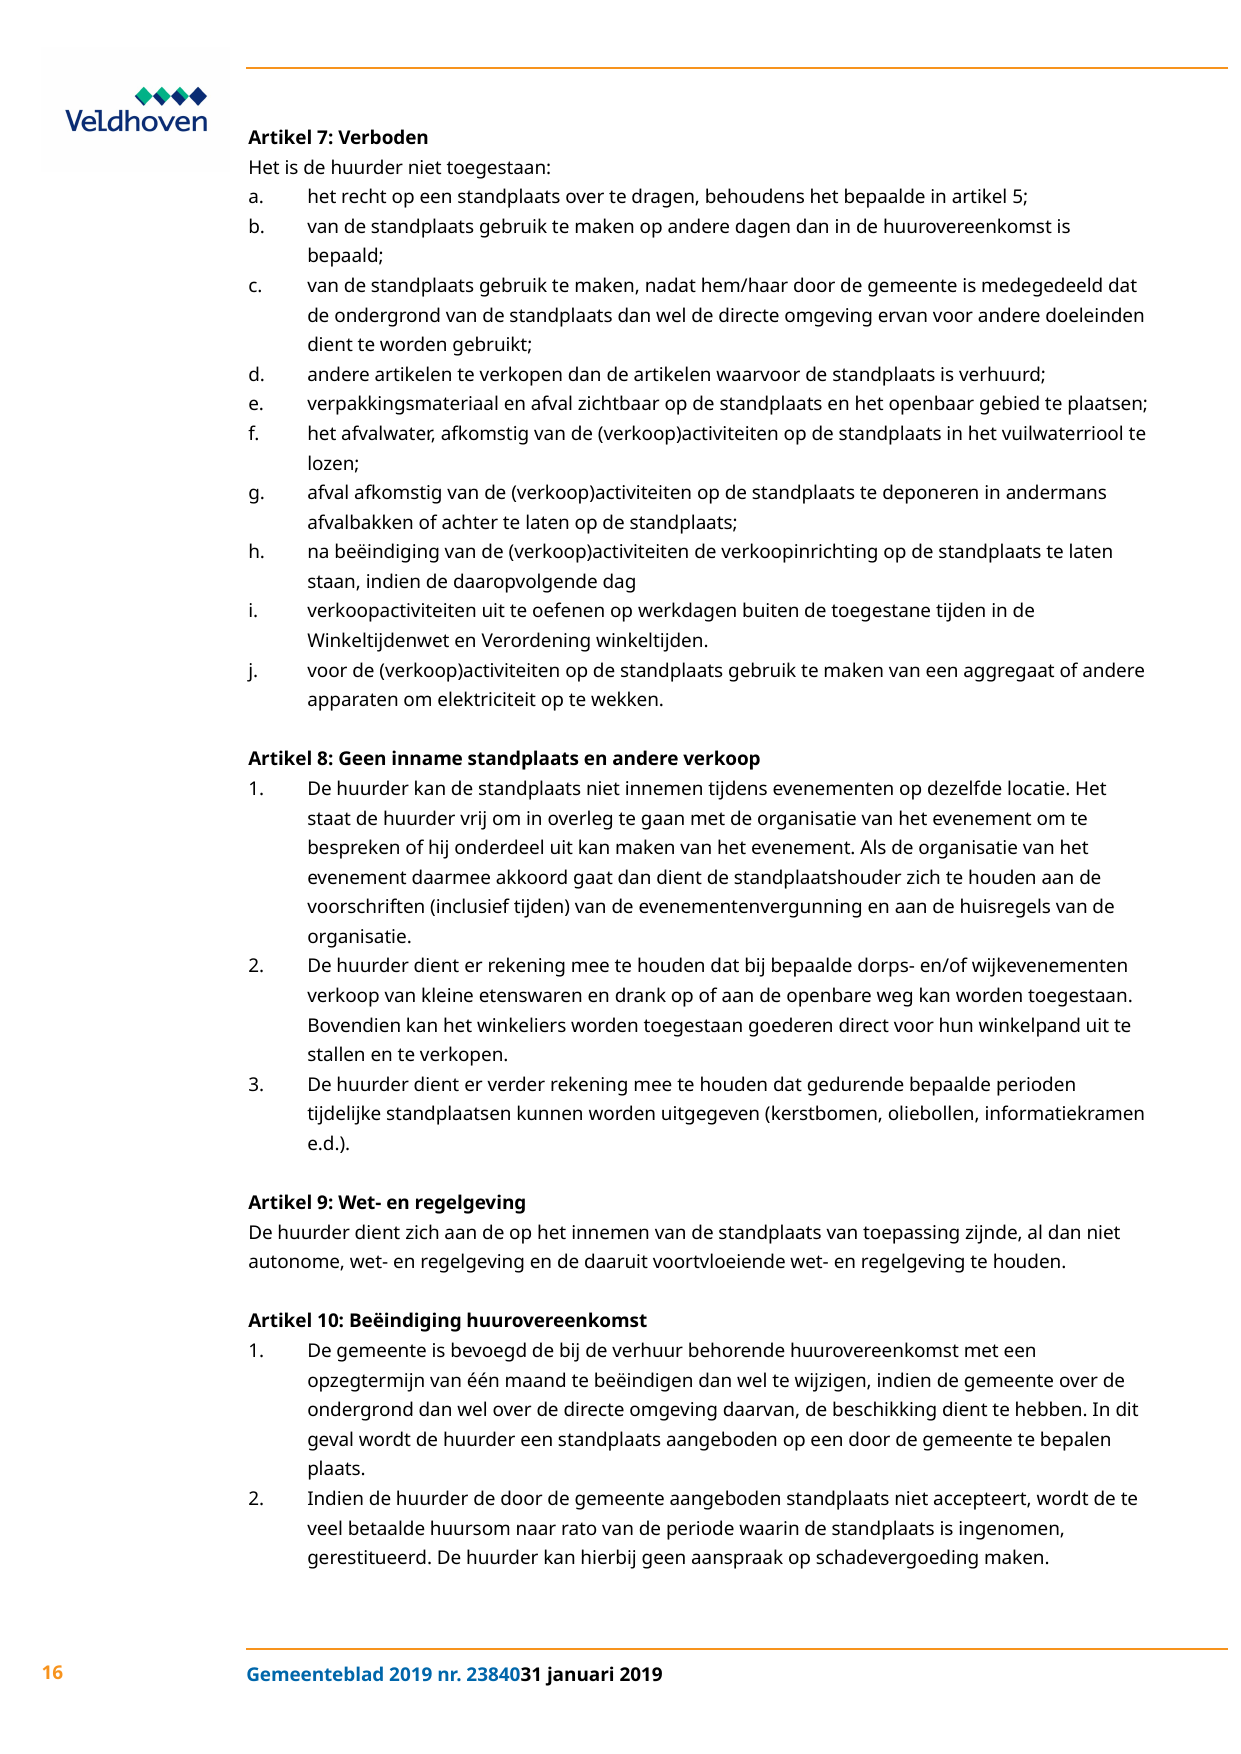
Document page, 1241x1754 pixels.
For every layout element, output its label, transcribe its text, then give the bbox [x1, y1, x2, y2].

text De huurder dient zich aan de op het innemen van de standplaats van toepassing zijnde, al dan niet autonome, wet- en regelgeving en de daaruit voortvloeiende wet- en regelgeving te houden. [248, 1219, 1152, 1274]
text Artikel 8: Geen inname standplaats en andere verkoop [248, 746, 1152, 771]
text Artikel 9: Wet- en regelgeving [248, 1189, 1152, 1215]
list van de standplaats gebruik te maken op andere dagen dan in de huurovereenkomst is bepaald; [248, 213, 1152, 268]
list verpakkingsmateriaal en afval zichtbaar op de standplaats en het openbaar gebied te plaatsen; [248, 391, 1152, 416]
list het afvalwater, afkomstig van de (verkoop)activiteiten op de standplaats in het vuilwaterriool te lozen; [248, 420, 1152, 476]
list andere artikelen te verkopen dan de artikelen waarvoor de standplaats is verhuurd; [248, 361, 1152, 387]
list Indien de huurder de door de gemeente aangeboden standplaats niet accepteert, wordt de te veel betaalde huursom naar rato van de periode waarin de standplaats is ingenomen, gerestitueerd. De huurder kan hierbij geen aanspraak op schadevergoeding maken. [248, 1485, 1152, 1570]
list voor de (verkoop)activiteiten op de standplaats gebruik te maken van een aggregaat of andere apparaten om elektriciteit op te wekken. [248, 657, 1152, 712]
text Het is de huurder niet toegestaan: [248, 154, 1152, 180]
list afval afkomstig van de (verkoop)activiteiten op de standplaats te deponeren in andermans afvalbakken of achter te laten op de standplaats; [248, 479, 1152, 535]
list na beëindiging van de (verkoop)activiteiten de verkoopinrichting op de standplaats te laten staan, indien de daaropvolgende dag [248, 538, 1152, 594]
list De huurder kan de standplaats niet innemen tijdens evenementen op dezelfde locatie. Het staat de huurder vrij om in overleg te gaan met de organisatie van het evenement om te bespreken of hij onderdeel uit kan maken van het evenement. Als de organisatie van het evenement daarmee akkoord gaat dan dient de standplaatshouder zich te houden aan de voorschriften (inclusief tijden) van de evenementenvergunning en aan de huisregels van de organisatie. [248, 775, 1152, 949]
list verkoopactiviteiten uit te oefenen op werkdagen buiten de toegestane tijden in de Winkeltijdenwet en Verordening winkeltijden. [248, 598, 1152, 653]
list van de standplaats gebruik te maken, nadat hem/haar door de gemeente is medegedeeld dat de ondergrond van de standplaats dan wel de directe omgeving ervan voor andere doeleinden dient te worden gebruikt; [248, 272, 1152, 357]
list De gemeente is bevoegd de bij de verhuur behorende huurovereenkomst met een opzegtermijn van één maand te beëindigen dan wel te wijzigen, indien de gemeente over de ondergrond dan wel over de directe omgeving daarvan, de beschikking dient te hebben. In dit geval wordt de huurder een standplaats aangeboden op een door de gemeente te bepalen plaats. [248, 1337, 1152, 1481]
picture [41, 47, 231, 172]
text Artikel 10: Beëindiging huurovereenkomst [248, 1308, 1152, 1333]
list De huurder dient er verder rekening mee te houden dat gedurende bepaalde perioden tijdelijke standplaatsen kunnen worden uitgegeven (kerstbomen, oliebollen, informatiekramen e.d.). [248, 1071, 1152, 1156]
list het recht op een standplaats over te dragen, behoudens het bepaalde in artikel 5; [248, 183, 1152, 209]
list De huurder dient er rekening mee te houden dat bij bepaalde dorps- en/of wijkevenementen verkoop van kleine etenswaren en drank op of aan de openbare weg kan worden toegestaan. Bovendien kan het winkeliers worden toegestaan goederen direct voor hun winkelpand uit te stallen en te verkopen. [248, 953, 1152, 1067]
text Artikel 7: Verboden [248, 124, 1152, 150]
